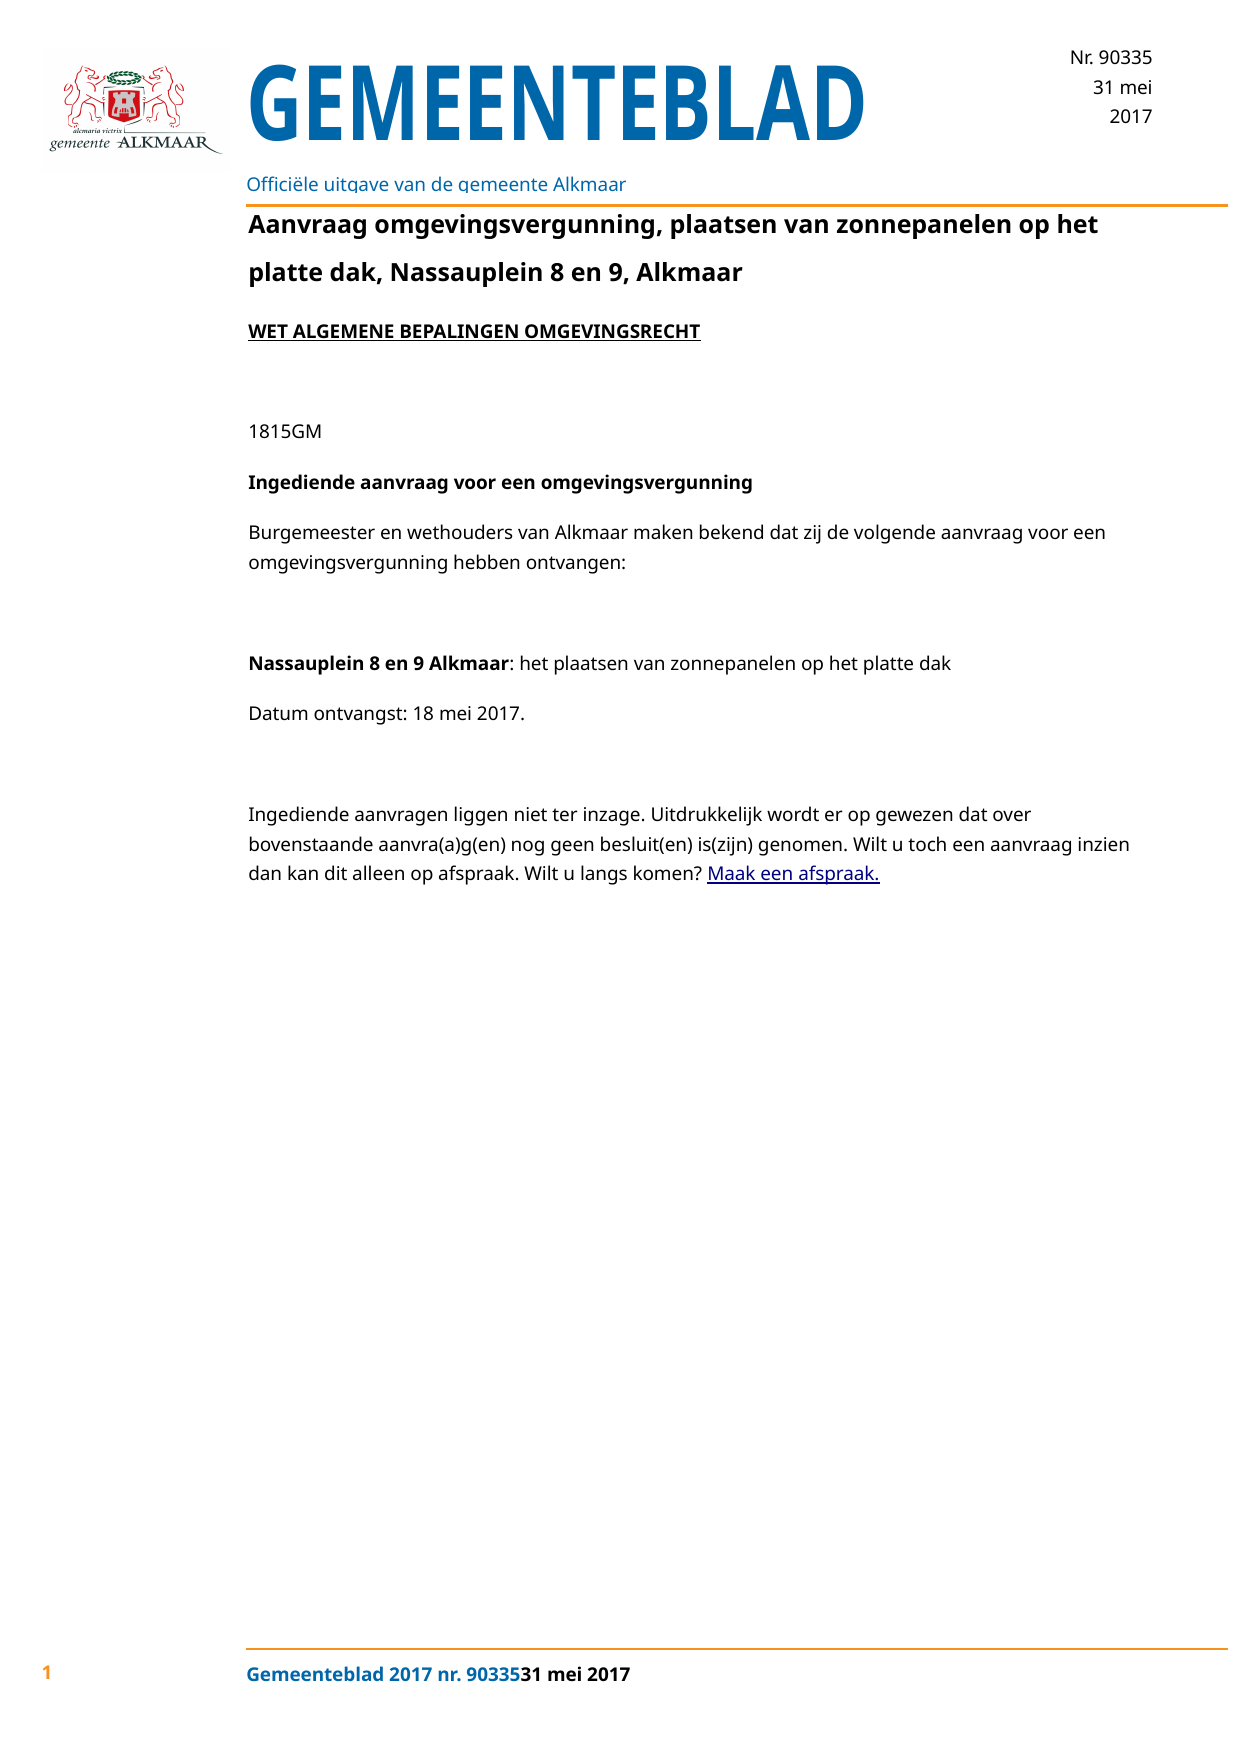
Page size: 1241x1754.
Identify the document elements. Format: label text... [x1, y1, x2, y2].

text WET ALGEMENE BEPALINGEN OMGEVINGSRECHT [248, 318, 1152, 344]
text Burgemeester en wethouders van Alkmaar maken bekend dat zij de volgende aanvraag voor een omgevingsvergunning hebben ontvangen: [248, 519, 1152, 575]
text 1815GM [248, 419, 1152, 444]
text Datum ontvangst: 18 mei 2017. [248, 700, 1152, 726]
text Ingediende aanvragen liggen niet ter inzage. Uitdrukkelijk wordt er op gewezen dat over bovenstaande aanvra(a)g(en) nog geen besluit(en) is(zijn) genomen. Wilt u toch een aanvraag inzien dan kan dit alleen op afspraak. Wilt u langs komen? Maak een afspraak. [248, 801, 1152, 886]
text Nassauplein 8 en 9 Alkmaar: het plaatsen van zonnepanelen op het platte dak [248, 650, 1152, 676]
text Ingediende aanvraag voor een omgevingsvergunning [248, 469, 1152, 495]
picture [41, 47, 231, 172]
text Aanvraag omgevingsvergunning, plaatsen van zonnepanelen op het platte dak, Nassauplein 8 en 9, Alkmaar [248, 207, 1152, 288]
